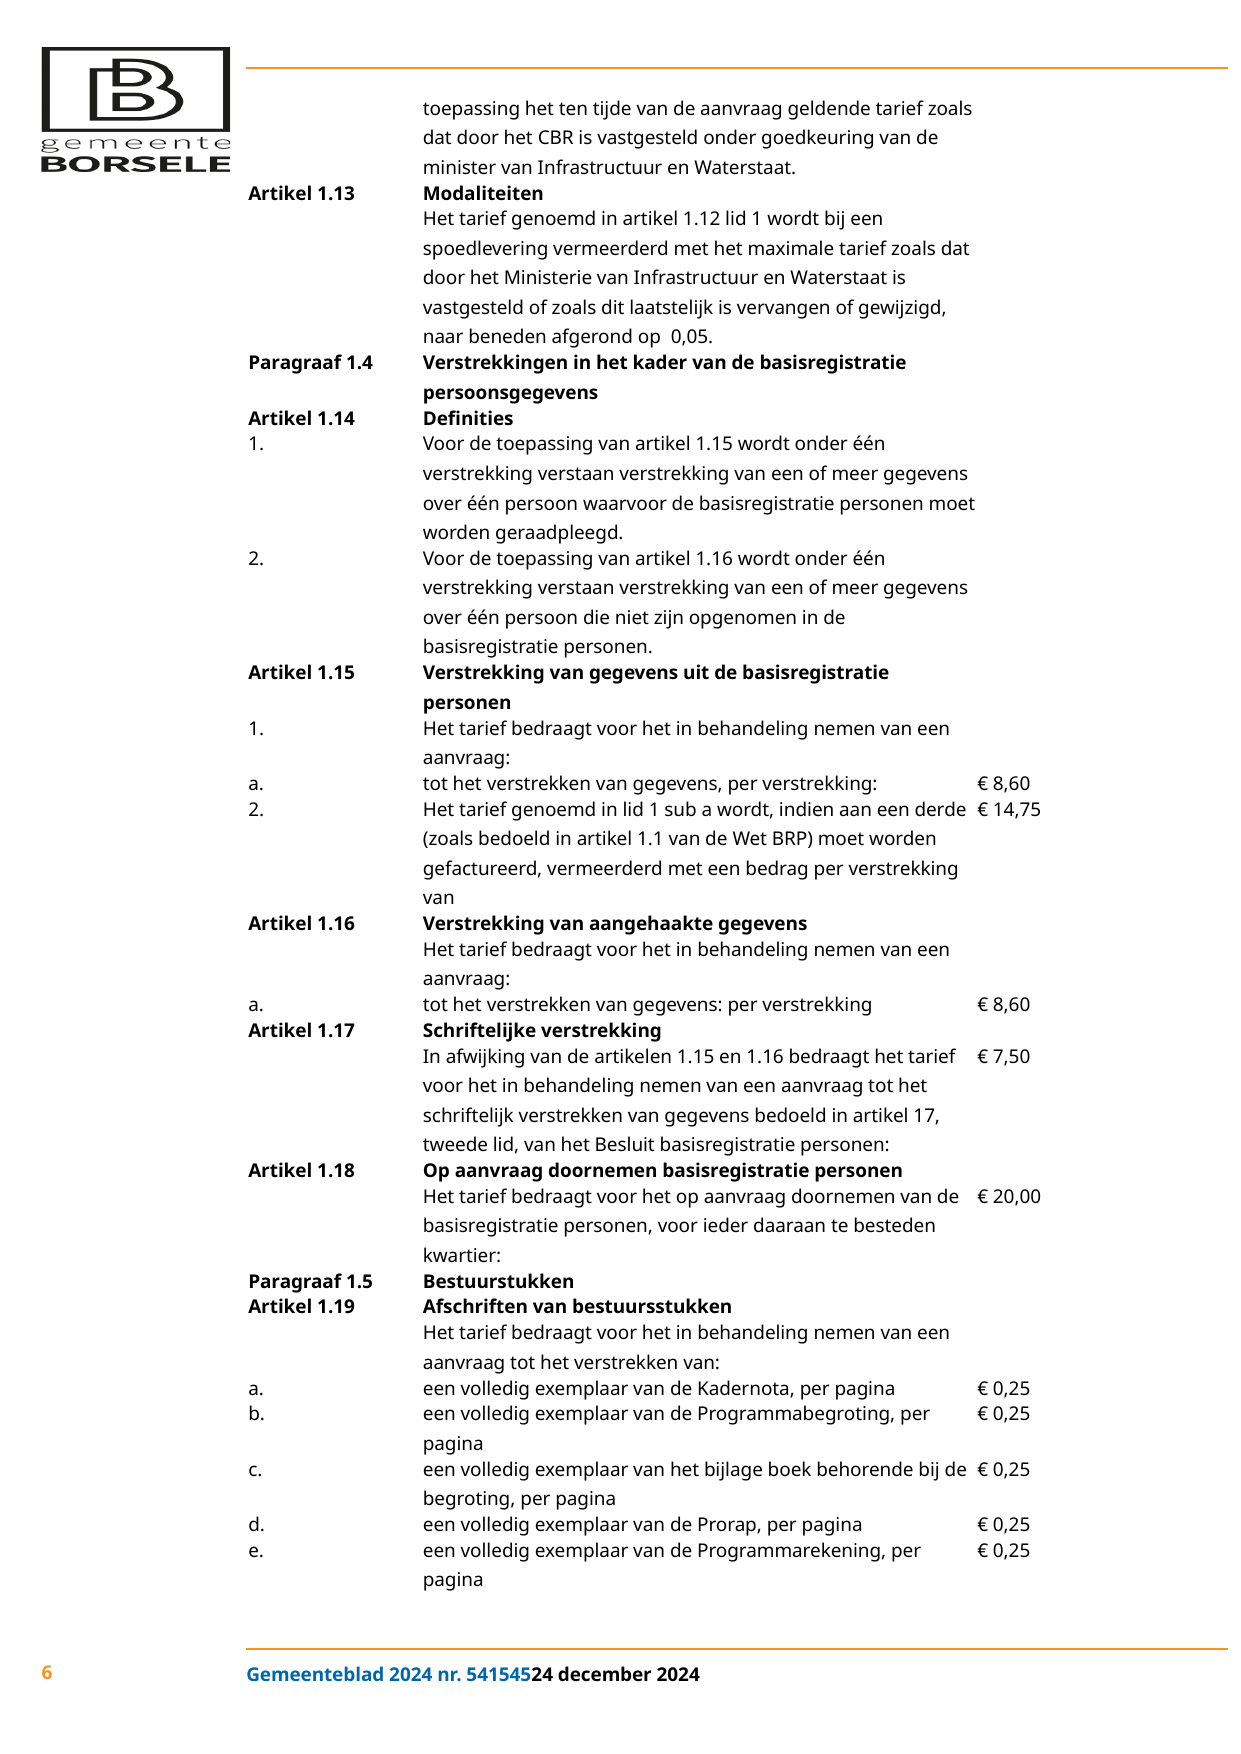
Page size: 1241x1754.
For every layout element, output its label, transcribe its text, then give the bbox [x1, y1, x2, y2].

table_cell Schriftelijke verstrekking [423, 1017, 977, 1043]
table_cell [977, 910, 1152, 936]
table_cell b. [248, 1400, 423, 1456]
table_cell [977, 205, 1152, 349]
table_cell een volledig exemplaar van de Prorap, per pagina [423, 1511, 977, 1537]
picture [41, 47, 231, 172]
table_cell [248, 205, 423, 349]
table_cell [977, 1017, 1152, 1043]
table_cell Afschriften van bestuursstukken [423, 1294, 977, 1319]
table_cell [977, 545, 1152, 659]
table_cell [977, 350, 1152, 405]
table_cell Verstrekking van aangehaakte gegevens [423, 910, 977, 936]
table_cell € 8,60 [977, 770, 1152, 796]
table_cell [977, 1294, 1152, 1319]
table_cell [977, 1319, 1152, 1375]
table_cell Artikel 1.17 [248, 1017, 423, 1043]
table_cell Paragraaf 1.4 [248, 350, 423, 405]
table_cell e. [248, 1537, 423, 1592]
table_cell [977, 1157, 1152, 1183]
table_cell € 0,25 [977, 1400, 1152, 1456]
table_cell een volledig exemplaar van de Programmabegroting, per pagina [423, 1400, 977, 1456]
table_cell Het tarief bedraagt voor het in behandeling nemen van een aanvraag: [423, 715, 977, 770]
table_cell tot het verstrekken van gegevens: per verstrekking [423, 991, 977, 1017]
table_cell een volledig exemplaar van het bijlage boek behorende bij de begroting, per pagina [423, 1456, 977, 1511]
table_cell € 0,25 [977, 1537, 1152, 1592]
table_cell € 14,75 [977, 796, 1152, 910]
table_cell 1. [248, 715, 423, 770]
table_cell Artikel 1.18 [248, 1157, 423, 1183]
table_cell a. [248, 1375, 423, 1400]
table_cell Paragraaf 1.5 [248, 1268, 423, 1294]
table_cell Voor de toepassing van artikel 1.15 wordt onder één verstrekking verstaan verstrekking van een of meer gegevens over één persoon waarvoor de basisregistratie personen moet worden geraadpleegd. [423, 431, 977, 545]
table_cell [977, 936, 1152, 991]
table_cell toepassing het ten tijde van de aanvraag geldende tarief zoals dat door het CBR is vastgesteld onder goedkeuring van de minister van Infrastructuur en Waterstaat. [423, 95, 977, 180]
table_cell [248, 1043, 423, 1157]
table_cell Artikel 1.14 [248, 405, 423, 431]
table_cell [977, 1268, 1152, 1294]
table_cell [977, 660, 1152, 715]
table_cell een volledig exemplaar van de Programmarekening, per pagina [423, 1537, 977, 1592]
table_cell Het tarief bedraagt voor het op aanvraag doornemen van de basisregistratie personen, voor ieder daaraan te besteden kwartier: [423, 1183, 977, 1268]
table_cell [977, 180, 1152, 205]
table_cell [977, 405, 1152, 431]
table_cell [248, 936, 423, 991]
table_cell [248, 1319, 423, 1375]
table_cell 1. [248, 431, 423, 545]
table_cell € 7,50 [977, 1043, 1152, 1157]
table_cell Het tarief genoemd in artikel 1.12 lid 1 wordt bij een spoedlevering vermeerderd met het maximale tarief zoals dat door het Ministerie van Infrastructuur en Waterstaat is vastgesteld of zoals dit laatstelijk is vervangen of gewijzigd, naar beneden afgerond op 0,05. [423, 205, 977, 349]
table_cell Artikel 1.13 [248, 180, 423, 205]
table_cell tot het verstrekken van gegevens, per verstrekking: [423, 770, 977, 796]
table_cell Artikel 1.15 [248, 660, 423, 715]
table_cell Het tarief bedraagt voor het in behandeling nemen van een aanvraag tot het verstrekken van: [423, 1319, 977, 1375]
table_cell Verstrekking van gegevens uit de basisregistratie personen [423, 660, 977, 715]
table_cell a. [248, 770, 423, 796]
table_cell 2. [248, 545, 423, 659]
table_cell 2. [248, 796, 423, 910]
table_cell Modaliteiten [423, 180, 977, 205]
table_cell € 8,60 [977, 991, 1152, 1017]
table_cell Verstrekkingen in het kader van de basisregistratie persoonsgegevens [423, 350, 977, 405]
table_cell Artikel 1.19 [248, 1294, 423, 1319]
table_cell Voor de toepassing van artikel 1.16 wordt onder één verstrekking verstaan verstrekking van een of meer gegevens over één persoon die niet zijn opgenomen in de basisregistratie personen. [423, 545, 977, 659]
table_cell € 20,00 [977, 1183, 1152, 1268]
table_cell een volledig exemplaar van de Kadernota, per pagina [423, 1375, 977, 1400]
table_cell In afwijking van de artikelen 1.15 en 1.16 bedraagt het tarief voor het in behandeling nemen van een aanvraag tot het schriftelijk verstrekken van gegevens bedoeld in artikel 17, tweede lid, van het Besluit basisregistratie personen: [423, 1043, 977, 1157]
table_cell € 0,25 [977, 1456, 1152, 1511]
table_cell € 0,25 [977, 1375, 1152, 1400]
table_cell a. [248, 991, 423, 1017]
table_cell Het tarief genoemd in lid 1 sub a wordt, indien aan een derde (zoals bedoeld in artikel 1.1 van de Wet BRP) moet worden gefactureerd, vermeerderd met een bedrag per verstrekking van [423, 796, 977, 910]
table_cell d. [248, 1511, 423, 1537]
table_cell Op aanvraag doornemen basisregistratie personen [423, 1157, 977, 1183]
table_cell [977, 715, 1152, 770]
table_cell Definities [423, 405, 977, 431]
table_cell [977, 431, 1152, 545]
table_cell Het tarief bedraagt voor het in behandeling nemen van een aanvraag: [423, 936, 977, 991]
table_cell [248, 95, 423, 180]
table_cell c. [248, 1456, 423, 1511]
table_cell € 0,25 [977, 1511, 1152, 1537]
table_cell [248, 1183, 423, 1268]
table_cell Bestuurstukken [423, 1268, 977, 1294]
table_cell [977, 95, 1152, 180]
table_cell Artikel 1.16 [248, 910, 423, 936]
